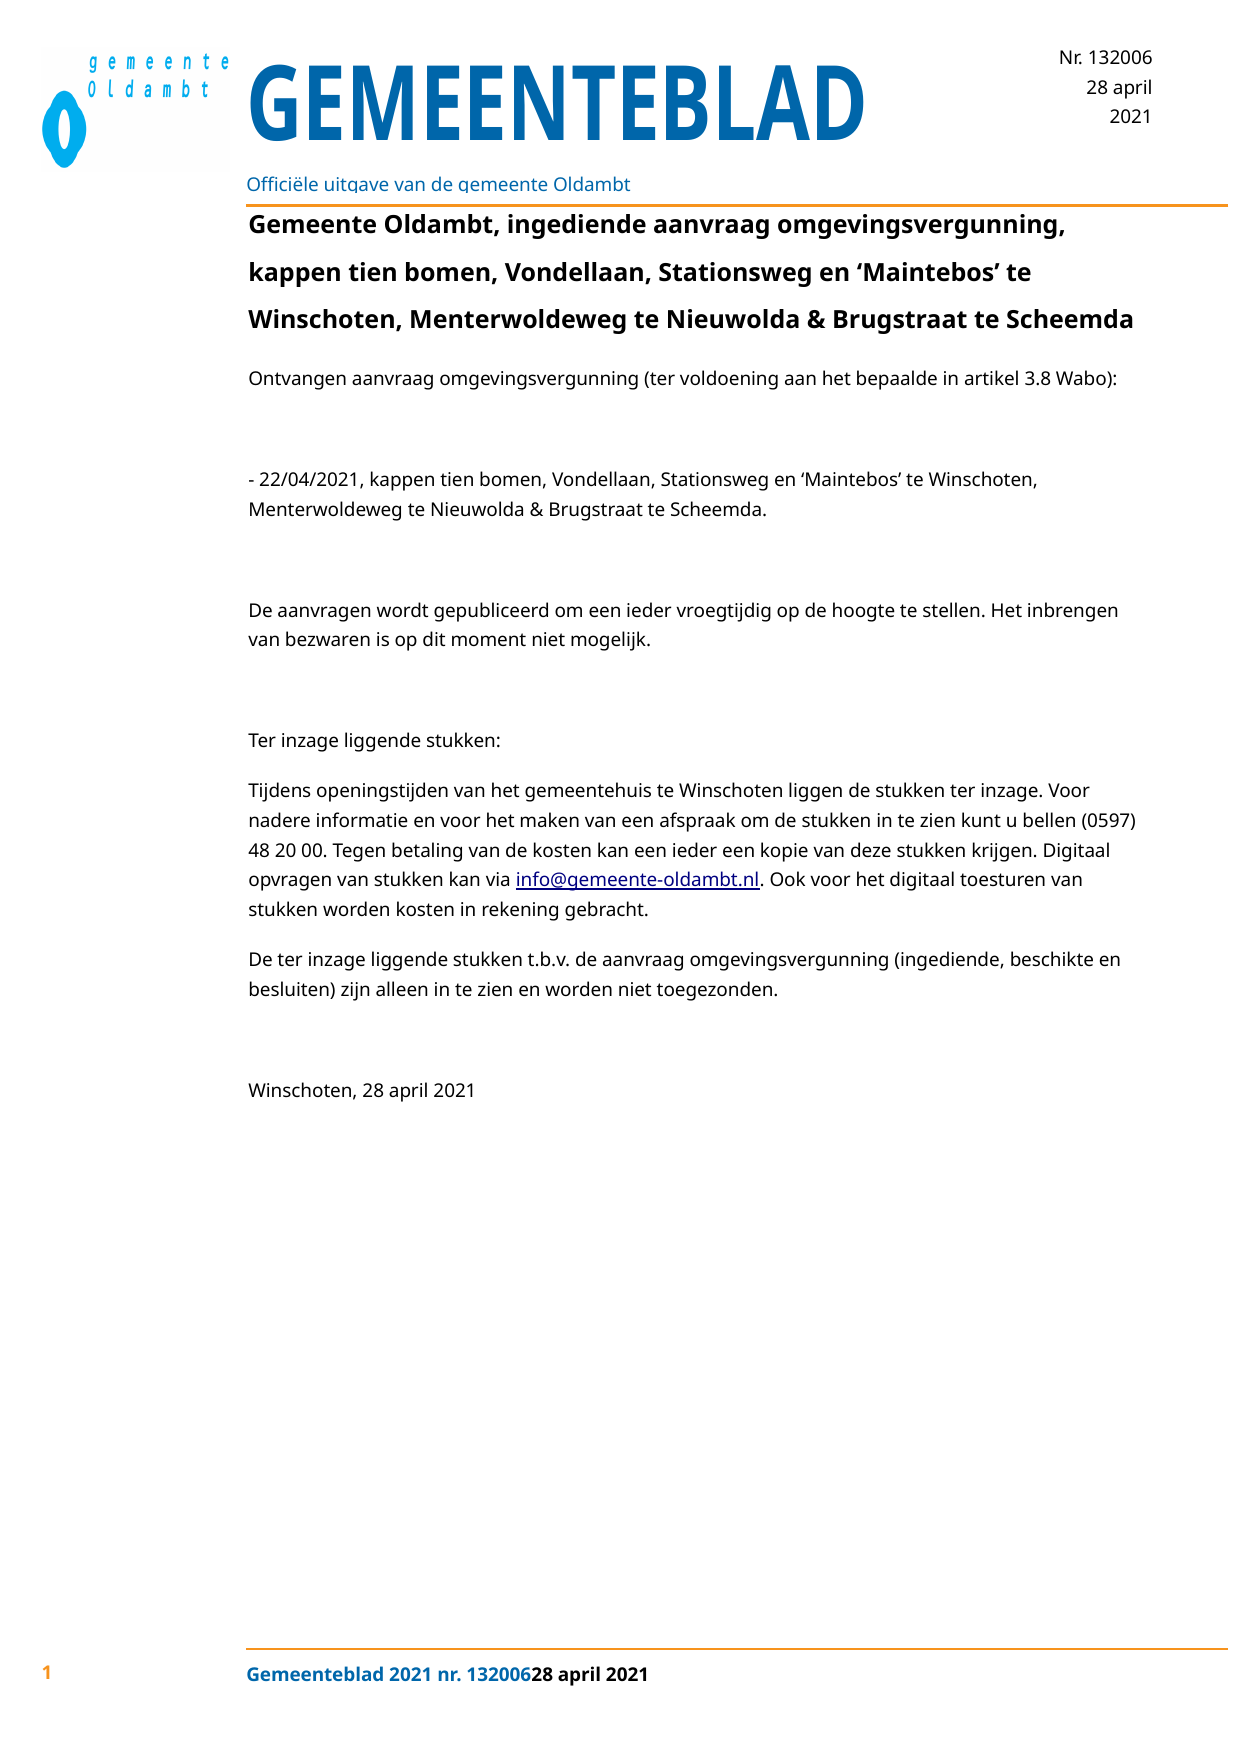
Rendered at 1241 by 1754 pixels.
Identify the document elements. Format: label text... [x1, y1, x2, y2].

text De aanvragen wordt gepubliceerd om een ieder vroegtijdig op de hoogte te stellen. Het inbrengen van bezwaren is op dit moment niet mogelijk. [248, 597, 1152, 652]
text Ter inzage liggende stukken: [248, 727, 1152, 753]
text Winschoten, 28 april 2021 [248, 1077, 1152, 1102]
text - 22/04/2021, kappen tien bomen, Vondellaan, Stationsweg en ‘Maintebos’ te Winschoten, Menterwoldeweg te Nieuwolda & Brugstraat te Scheemda. [248, 466, 1152, 522]
text Ontvangen aanvraag omgevingsvergunning (ter voldoening aan het bepaalde in artikel 3.8 Wabo): [248, 366, 1152, 391]
text De ter inzage liggende stukken t.b.v. de aanvraag omgevingsvergunning (ingediende, beschikte en besluiten) zijn alleen in te zien en worden niet toegezonden. [248, 946, 1152, 1002]
text Tijdens openingstijden van het gemeentehuis te Winschoten liggen de stukken ter inzage. Voor nadere informatie en voor het maken van een afspraak om de stukken in te zien kunt u bellen (0597) 48 20 00. Tegen betaling van de kosten kan een ieder een kopie van deze stukken krijgen. Digitaal opvragen van stukken kan via info@gemeente-oldambt.nl. Ook voor het digitaal toesturen van stukken worden kosten in rekening gebracht. [248, 778, 1152, 922]
text Gemeente Oldambt, ingediende aanvraag omgevingsvergunning, kappen tien bomen, Vondellaan, Stationsweg en ‘Maintebos’ te Winschoten, Menterwoldeweg te Nieuwolda & Brugstraat te Scheemda [248, 207, 1152, 336]
picture [41, 47, 231, 172]
